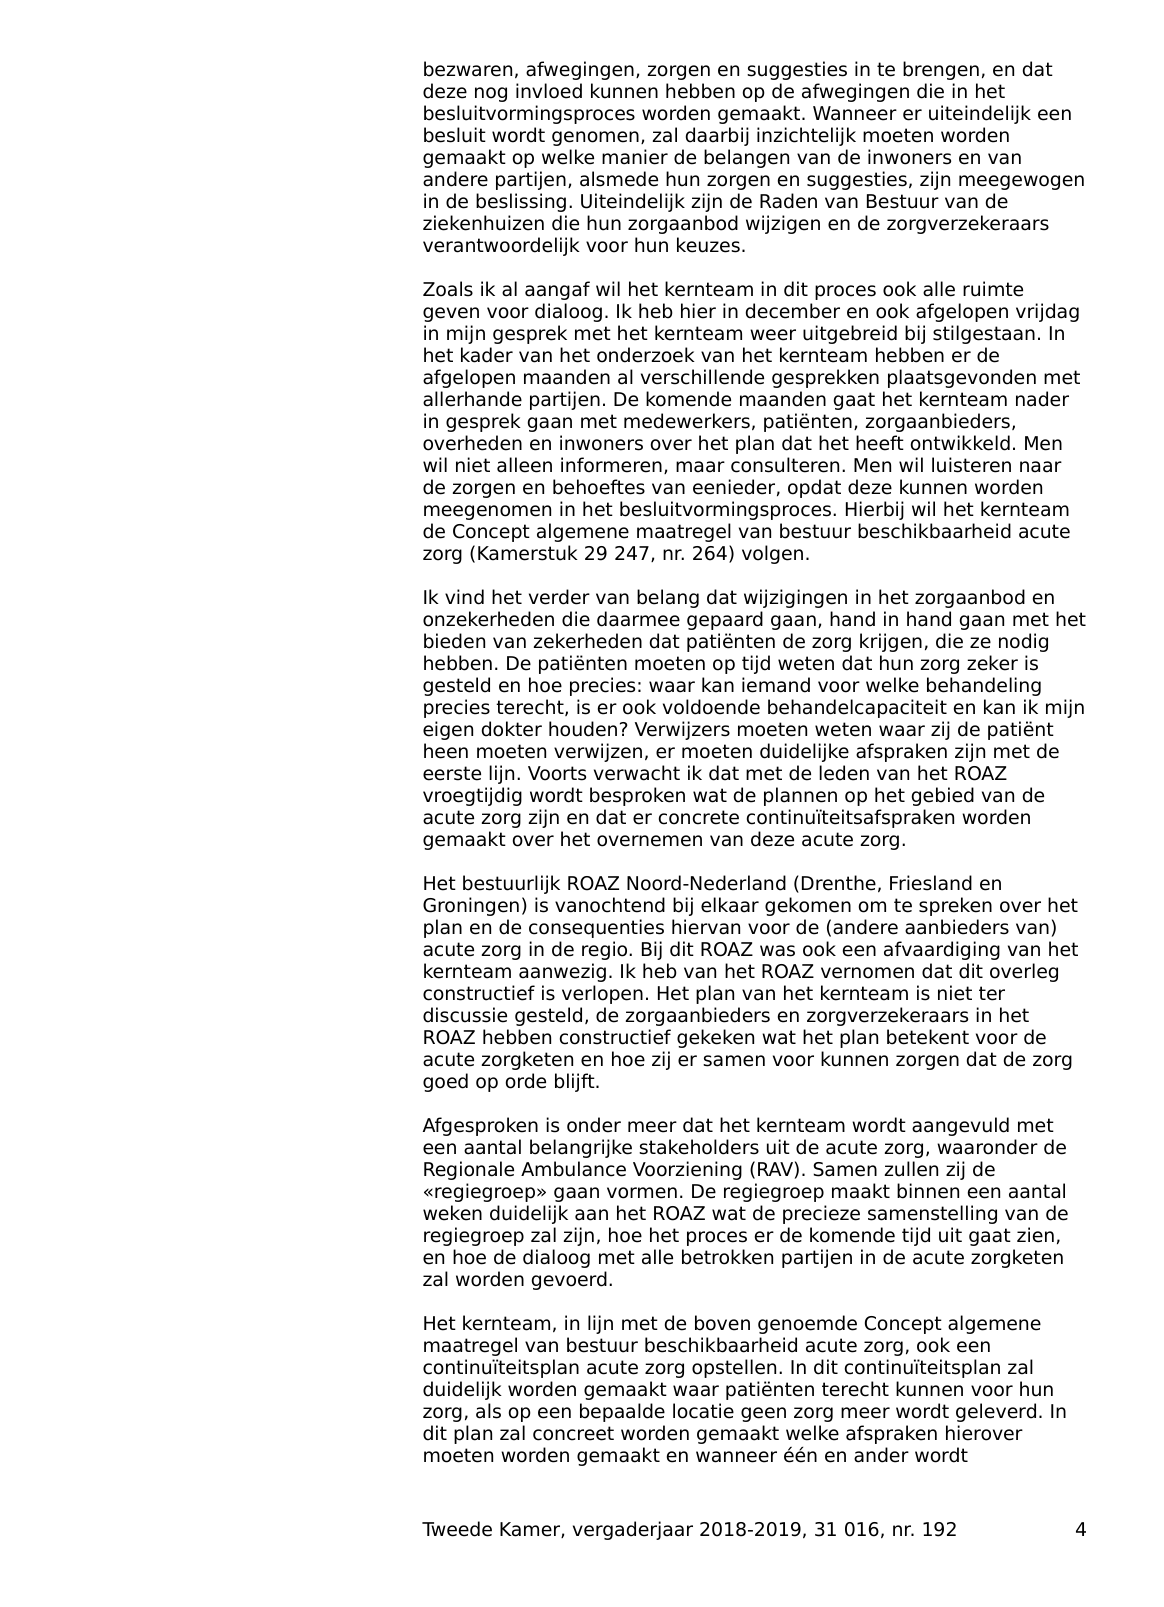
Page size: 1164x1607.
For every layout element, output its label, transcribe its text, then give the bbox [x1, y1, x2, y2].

text Het bestuurlijk ROAZ Noord-Nederland (Drenthe, Friesland en Groningen) is vanochtend bij elkaar gekomen om te spreken over het plan en de consequenties hiervan voor de (andere aanbieders van) acute zorg in de regio. Bij dit ROAZ was ook een afvaardiging van het kernteam aanwezig. Ik heb van het ROAZ vernomen dat dit overleg constructief is verlopen. Het plan van het kernteam is niet ter discussie gesteld, de zorgaanbieders en zorgverzekeraars in het ROAZ hebben constructief gekeken wat het plan betekent voor de acute zorgketen en hoe zij er samen voor kunnen zorgen dat de zorg goed op orde blijft. [422, 873, 1087, 1093]
text bezwaren, afwegingen, zorgen en suggesties in te brengen, en dat deze nog invloed kunnen hebben op de afwegingen die in het besluitvormingsproces worden gemaakt. Wanneer er uiteindelijk een besluit wordt genomen, zal daarbij inzichtelijk moeten worden gemaakt op welke manier de belangen van de inwoners en van andere partijen, alsmede hun zorgen en suggesties, zijn meegewogen in de beslissing. Uiteindelijk zijn de Raden van Bestuur van de ziekenhuizen die hun zorgaanbod wijzigen en de zorgverzekeraars verantwoordelijk voor hun keuzes. [422, 59, 1087, 257]
text Het kernteam, in lijn met de boven genoemde Concept algemene maatregel van bestuur beschikbaarheid acute zorg, ook een continuïteitsplan acute zorg opstellen. In dit continuïteitsplan zal duidelijk worden gemaakt waar patiënten terecht kunnen voor hun zorg, als op een bepaalde locatie geen zorg meer wordt geleverd. In dit plan zal concreet worden gemaakt welke afspraken hierover moeten worden gemaakt en wanneer één en ander wordt [422, 1313, 1087, 1467]
text Ik vind het verder van belang dat wijzigingen in het zorgaanbod en onzekerheden die daarmee gepaard gaan, hand in hand gaan met het bieden van zekerheden dat patiënten de zorg krijgen, die ze nodig hebben. De patiënten moeten op tijd weten dat hun zorg zeker is gesteld en hoe precies: waar kan iemand voor welke behandeling precies terecht, is er ook voldoende behandelcapaciteit en kan ik mijn eigen dokter houden? Verwijzers moeten weten waar zij de patiënt heen moeten verwijzen, er moeten duidelijke afspraken zijn met de eerste lijn. Voorts verwacht ik dat met de leden van het ROAZ vroegtijdig wordt besproken wat de plannen op het gebied van de acute zorg zijn en dat er concrete continuïteitsafspraken worden gemaakt over het overnemen van deze acute zorg. [422, 587, 1087, 851]
text Zoals ik al aangaf wil het kernteam in dit proces ook alle ruimte geven voor dialoog. Ik heb hier in december en ook afgelopen vrijdag in mijn gesprek met het kernteam weer uitgebreid bij stilgestaan. In het kader van het onderzoek van het kernteam hebben er de afgelopen maanden al verschillende gesprekken plaatsgevonden met allerhande partijen. De komende maanden gaat het kernteam nader in gesprek gaan met medewerkers, patiënten, zorgaanbieders, overheden en inwoners over het plan dat het heeft ontwikkeld. Men wil niet alleen informeren, maar consulteren. Men wil luisteren naar de zorgen en behoeftes van eenieder, opdat deze kunnen worden meegenomen in het besluitvormingsproces. Hierbij wil het kernteam de Concept algemene maatregel van bestuur beschikbaarheid acute zorg (Kamerstuk 29 247, nr. 264) volgen. [422, 279, 1087, 565]
text Afgesproken is onder meer dat het kernteam wordt aangevuld met een aantal belangrijke stakeholders uit de acute zorg, waaronder de Regionale Ambulance Voorziening (RAV). Samen zullen zij de «regiegroep» gaan vormen. De regiegroep maakt binnen een aantal weken duidelijk aan het ROAZ wat de precieze samenstelling van de regiegroep zal zijn, hoe het proces er de komende tijd uit gaat zien, en hoe de dialoog met alle betrokken partijen in de acute zorgketen zal worden gevoerd. [422, 1115, 1087, 1291]
